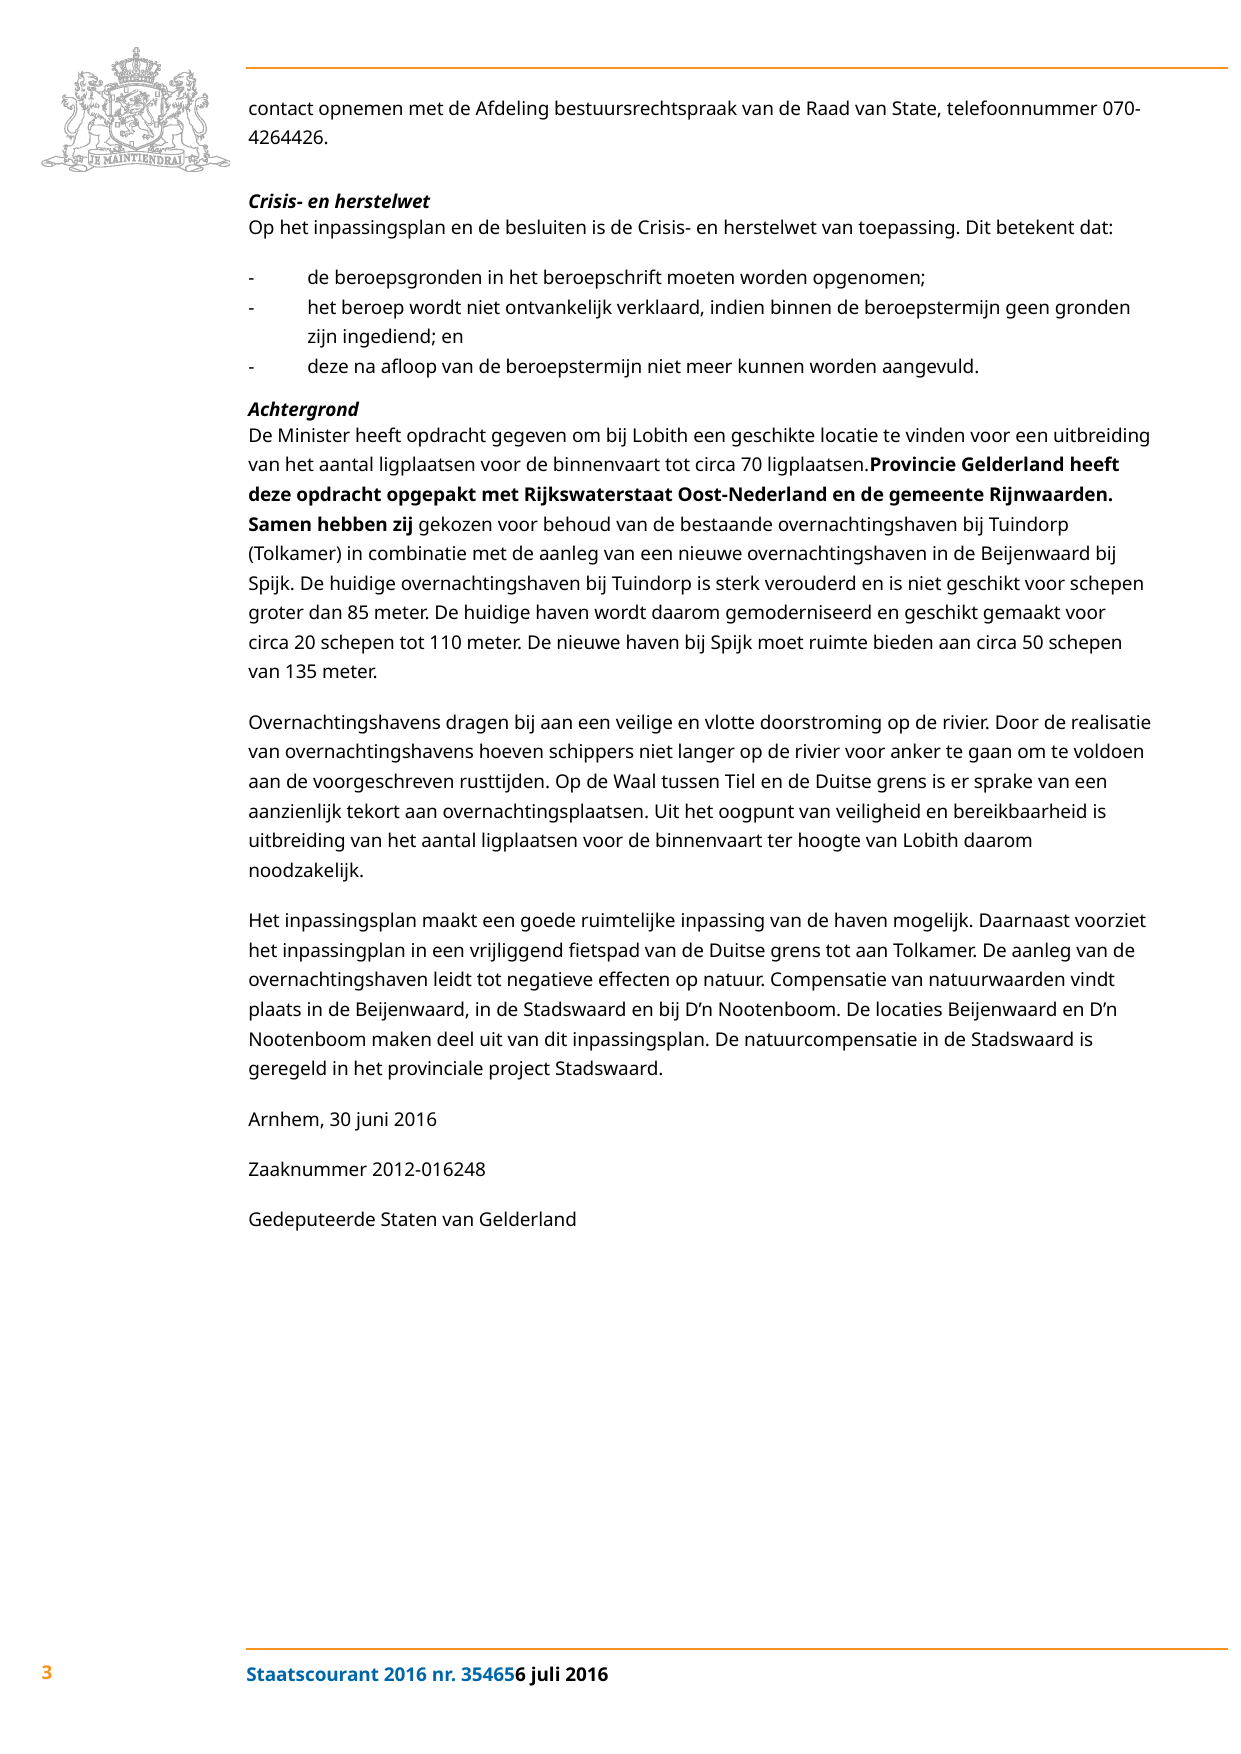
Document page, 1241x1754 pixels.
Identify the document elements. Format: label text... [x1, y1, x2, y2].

text De Minister heeft opdracht gegeven om bij Lobith een geschikte locatie te vinden voor een uitbreiding van het aantal ligplaatsen voor de binnenvaart tot circa 70 ligplaatsen.Provincie Gelderland heeft deze opdracht opgepakt met Rijkswaterstaat Oost-Nederland en de gemeente Rijnwaarden. Samen hebben zij gekozen voor behoud van de bestaande overnachtingshaven bij Tuindorp (Tolkamer) in combinatie met de aanleg van een nieuwe overnachtingshaven in de Beijenwaard bij Spijk. De huidige overnachtingshaven bij Tuindorp is sterk verouderd en is niet geschikt voor schepen groter dan 85 meter. De huidige haven wordt daarom gemoderniseerd en geschikt gemaakt voor circa 20 schepen tot 110 meter. De nieuwe haven bij Spijk moet ruimte bieden aan circa 50 schepen van 135 meter. [248, 422, 1152, 684]
list deze na afloop van de beroepstermijn niet meer kunnen worden aangevuld. [248, 353, 1152, 379]
text contact opnemen met de Afdeling bestuursrechtspraak van de Raad van State, telefoonnummer 070-4264426. [248, 95, 1152, 150]
list het beroep wordt niet ontvankelijk verklaard, indien binnen de beroepstermijn geen gronden zijn ingediend; en [248, 294, 1152, 349]
text Arnhem, 30 juni 2016 [248, 1106, 1152, 1132]
text Overnachtingshavens dragen bij aan een veilige en vlotte doorstroming op de rivier. Door de realisatie van overnachtingshavens hoeven schippers niet langer op de rivier voor anker te gaan om te voldoen aan de voorgeschreven rusttijden. Op de Waal tussen Tiel en de Duitse grens is er sprake van een aanzienlijk tekort aan overnachtingsplaatsen. Uit het oogpunt van veiligheid en bereikbaarheid is uitbreiding van het aantal ligplaatsen voor de binnenvaart ter hoogte van Lobith daarom noodzakelijk. [248, 709, 1152, 883]
text Crisis- en herstelwet [248, 188, 1152, 214]
text Het inpassingsplan maakt een goede ruimtelijke inpassing van de haven mogelijk. Daarnaast voorziet het inpassingplan in een vrijliggend fietspad van de Duitse grens tot aan Tolkamer. De aanleg van de overnachtingshaven leidt tot negatieve effecten op natuur. Compensatie van natuurwaarden vindt plaats in de Beijenwaard, in de Stadswaard en bij D’n Nootenboom. De locaties Beijenwaard en D’n Nootenboom maken deel uit van dit inpassingsplan. De natuurcompensatie in de Stadswaard is geregeld in het provinciale project Stadswaard. [248, 907, 1152, 1081]
text Zaaknummer 2012-016248 [248, 1156, 1152, 1182]
list de beroepsgronden in het beroepschrift moeten worden opgenomen; [248, 264, 1152, 290]
text Achtergrond [248, 396, 1152, 422]
text Gedeputeerde Staten van Gelderland [248, 1207, 1152, 1232]
picture [41, 47, 231, 172]
text Op het inpassingsplan en de besluiten is de Crisis- en herstelwet van toepassing. Dit betekent dat: [248, 214, 1152, 240]
